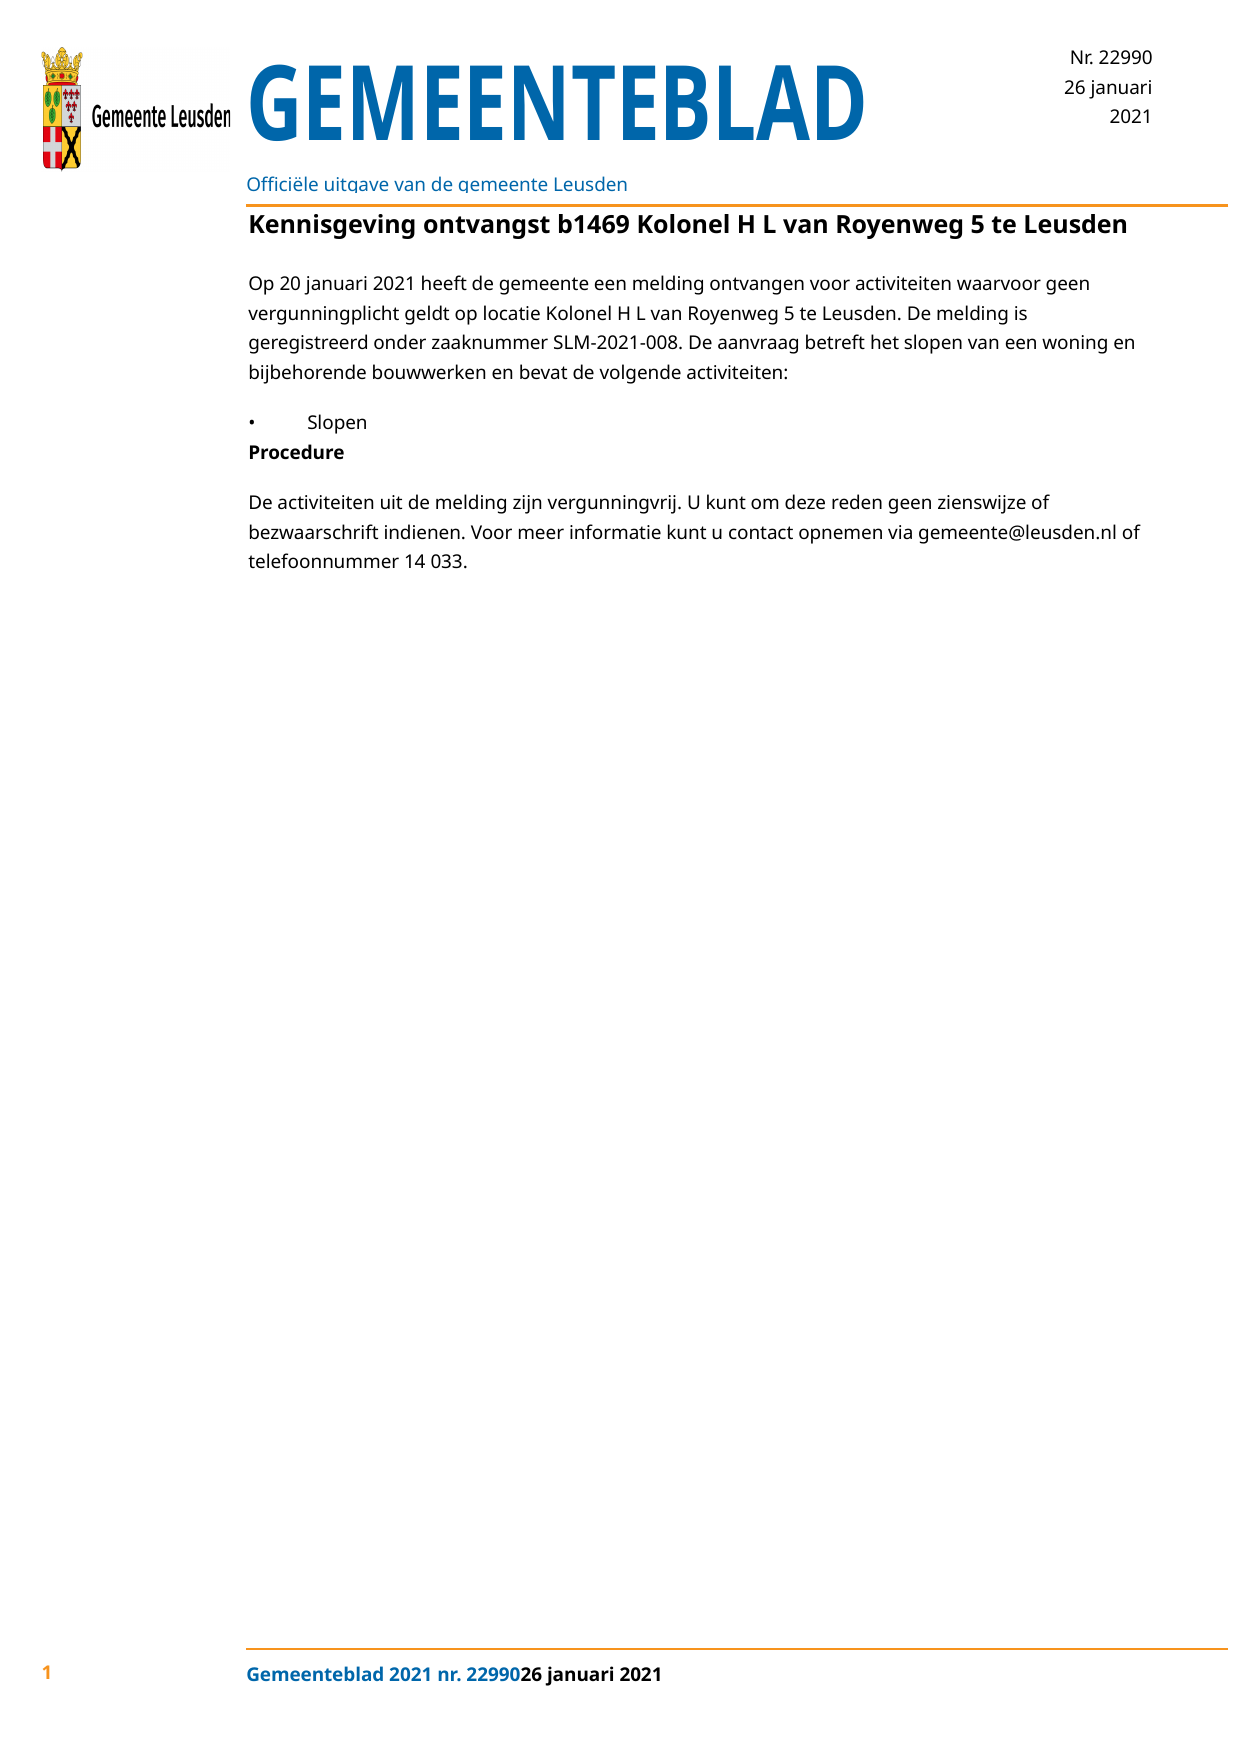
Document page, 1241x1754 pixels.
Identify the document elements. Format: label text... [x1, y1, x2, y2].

list Slopen [248, 409, 1152, 435]
text De activiteiten uit de melding zijn vergunningvrij. U kunt om deze reden geen zienswijze of bezwaarschrift indienen. Voor meer informatie kunt u contact opnemen via gemeente@leusden.nl of telefoonnummer 14 033. [248, 489, 1152, 574]
text Op 20 januari 2021 heeft de gemeente een melding ontvangen voor activiteiten waarvoor geen vergunningplicht geldt op locatie Kolonel H L van Royenweg 5 te Leusden. De melding is geregistreerd onder zaaknummer SLM-2021-008. De aanvraag betreft het slopen van een woning en bijbehorende bouwwerken en bevat de volgende activiteiten: [248, 270, 1152, 385]
text Kennisgeving ontvangst b1469 Kolonel H L van Royenweg 5 te Leusden [248, 207, 1152, 241]
picture [41, 47, 231, 172]
text Procedure [248, 439, 1152, 465]
